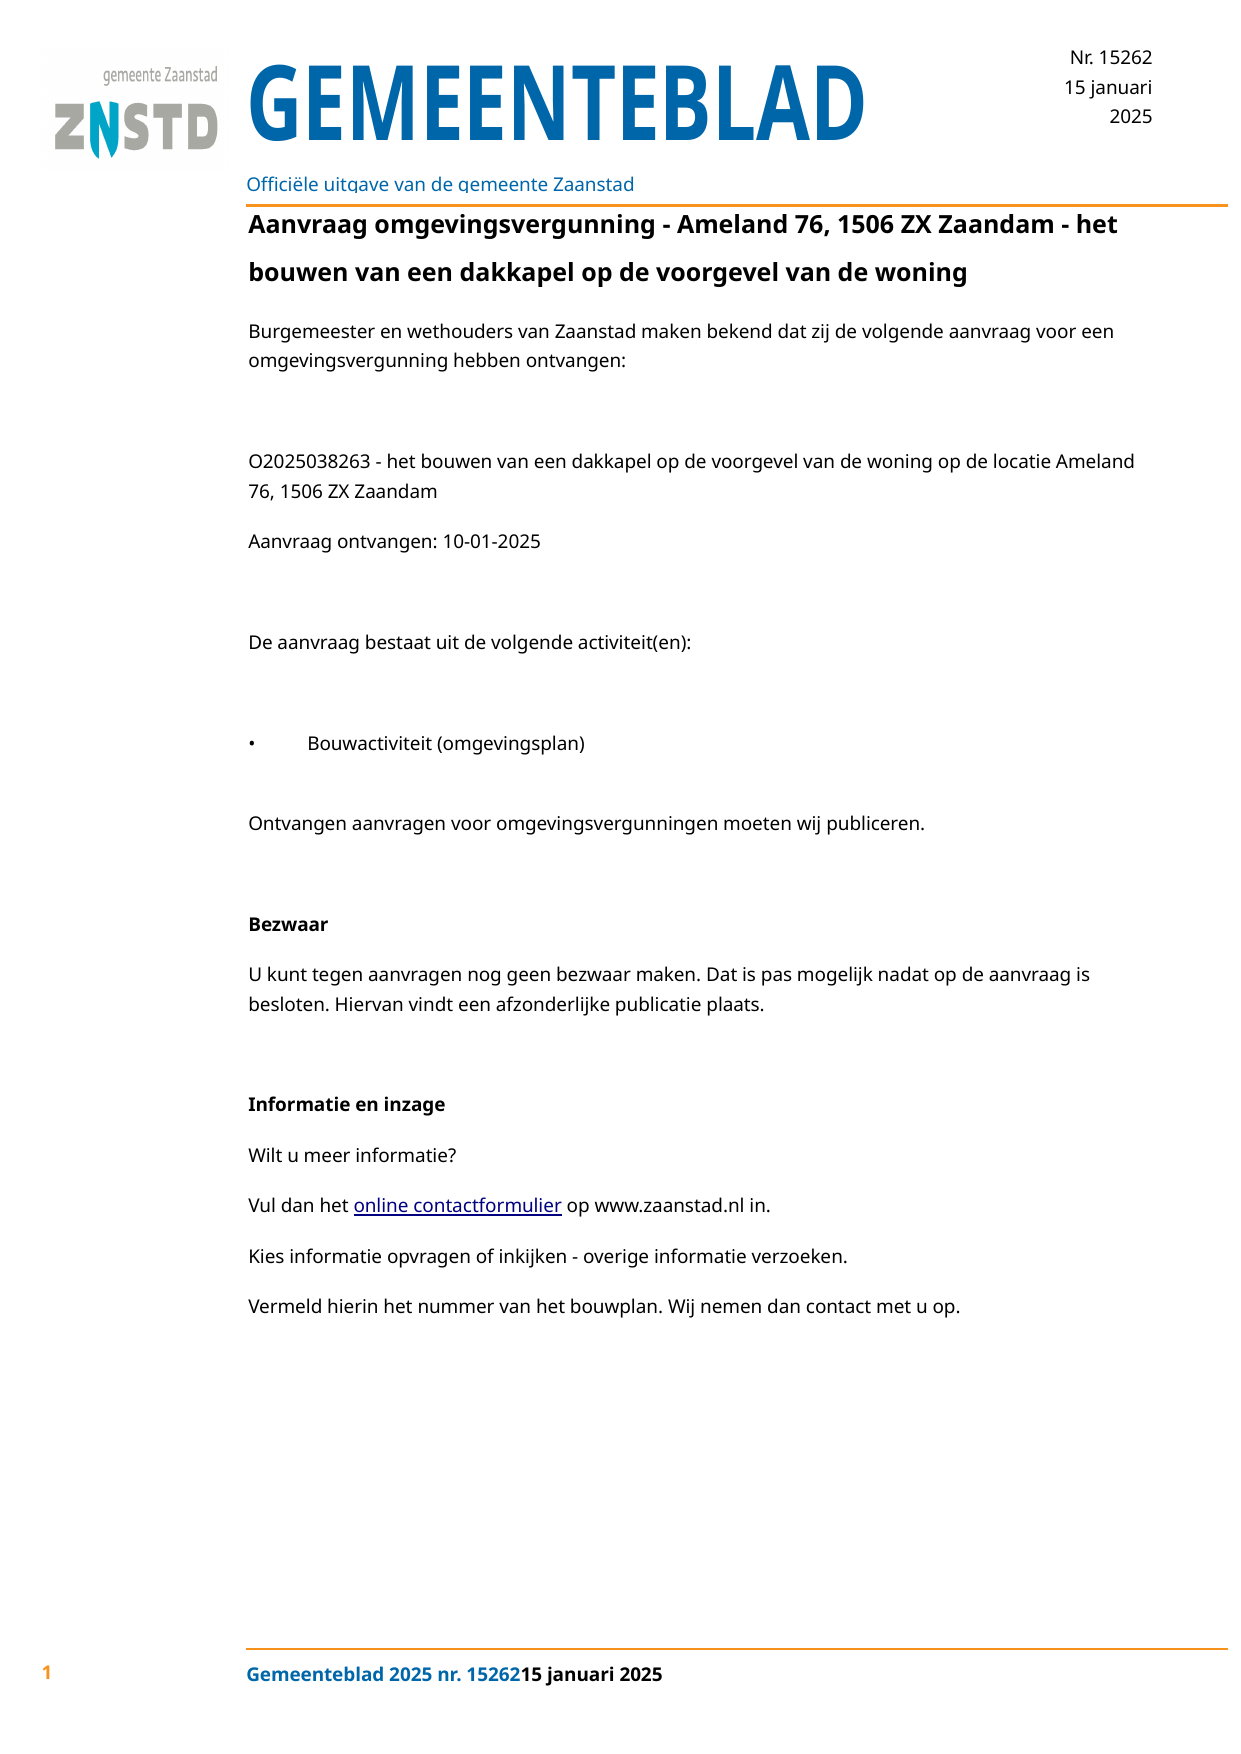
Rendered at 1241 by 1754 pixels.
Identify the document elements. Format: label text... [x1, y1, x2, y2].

text Ontvangen aanvragen voor omgevingsvergunningen moeten wij publiceren. [248, 810, 1152, 836]
text Burgemeester en wethouders van Zaanstad maken bekend dat zij de volgende aanvraag voor een omgevingsvergunning hebben ontvangen: [248, 318, 1152, 373]
text Bezwaar [248, 911, 1152, 937]
picture [41, 47, 231, 172]
text Informatie en inzage [248, 1092, 1152, 1117]
text Vermeld hierin het nummer van het bouwplan. Wij nemen dan contact met u op. [248, 1293, 1152, 1319]
text O2025038263 - het bouwen van een dakkapel op de voorgevel van de woning op de locatie Ameland 76, 1506 ZX Zaandam [248, 448, 1152, 504]
text Aanvraag ontvangen: 10-01-2025 [248, 528, 1152, 554]
text Kies informatie opvragen of inkijken - overige informatie verzoeken. [248, 1243, 1152, 1269]
list Bouwactiviteit (omgevingsplan) [248, 730, 1152, 756]
text Wilt u meer informatie? [248, 1142, 1152, 1168]
text U kunt tegen aanvragen nog geen bezwaar maken. Dat is pas mogelijk nadat op de aanvraag is besloten. Hiervan vindt een afzonderlijke publicatie plaats. [248, 961, 1152, 1017]
text Vul dan het online contactformulier op www.zaanstad.nl in. [248, 1192, 1152, 1218]
text De aanvraag bestaat uit de volgende activiteit(en): [248, 629, 1152, 655]
text Aanvraag omgevingsvergunning - Ameland 76, 1506 ZX Zaandam - het bouwen van een dakkapel op de voorgevel van de woning [248, 207, 1152, 288]
